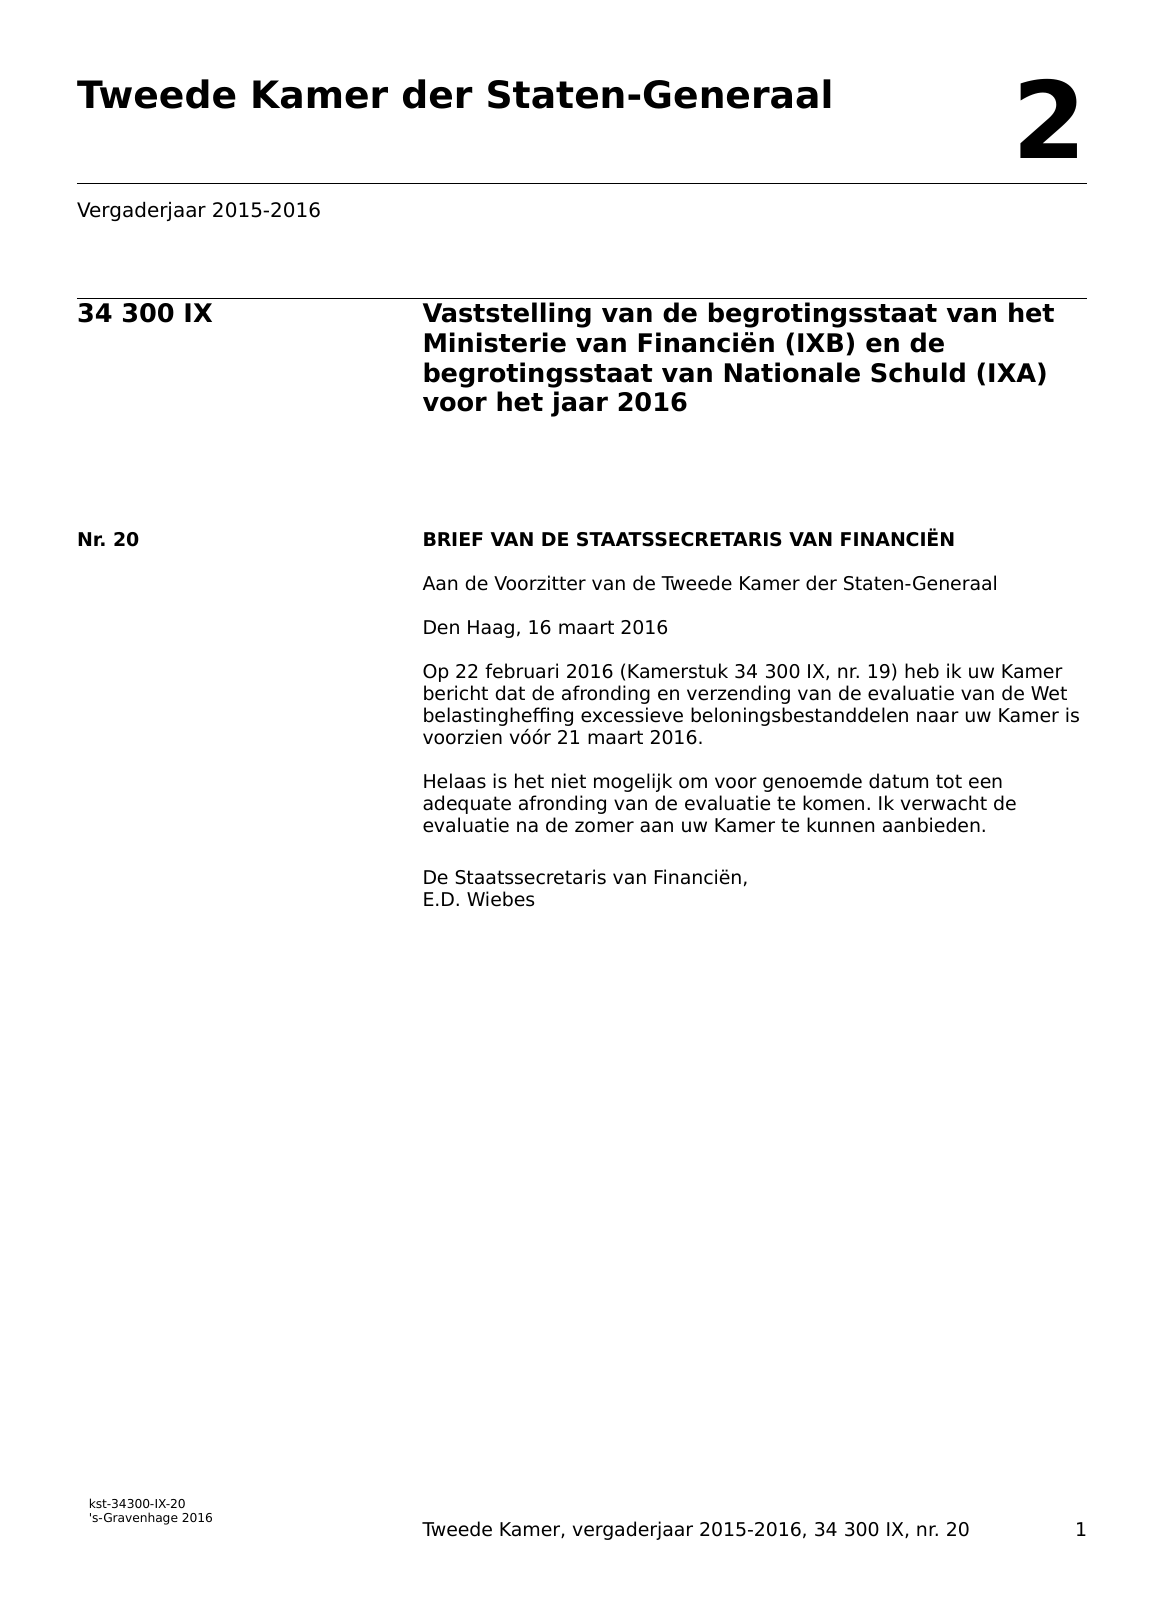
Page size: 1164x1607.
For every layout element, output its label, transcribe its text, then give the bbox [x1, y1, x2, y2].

text kst-34300-IX-20 [88, 1497, 323, 1511]
text 's-Gravenhage 2016 [88, 1511, 323, 1525]
subtitle Nr. 20 BRIEF VAN DE STAATSSECRETARIS VAN FINANCIËN [77, 529, 1087, 551]
table_cell Vergaderjaar 2015-2016 [77, 184, 1087, 298]
text Op 22 februari 2016 (Kamerstuk 34 300 IX, nr. 19) heb ik uw Kamer bericht dat de afronding en verzending van de evaluatie van de Wet belastingheffing excessieve beloningsbestanddelen naar uw Kamer is voorzien vóór 21 maart 2016. [422, 661, 1087, 749]
subtitle 34 300 IX Vaststelling van de begrotingsstaat van het Ministerie van Financiën (IXB) en de begrotingsstaat van Nationale Schuld (IXA) voor het jaar 2016 [77, 299, 1087, 418]
text Aan de Voorzitter van de Tweede Kamer der Staten-Generaal [422, 573, 1087, 595]
table_header Tweede Kamer der Staten-Generaal [77, 59, 886, 183]
text De Staatssecretaris van Financiën, E.D. Wiebes [422, 867, 1087, 911]
text Helaas is het niet mogelijk om voor genoemde datum tot een adequate afronding van de evaluatie te komen. Ik verwacht de evaluatie na de zomer aan uw Kamer te kunnen aanbieden. [422, 771, 1087, 837]
text Den Haag, 16 maart 2016 [422, 617, 1087, 639]
table_header 2 [886, 59, 1087, 183]
